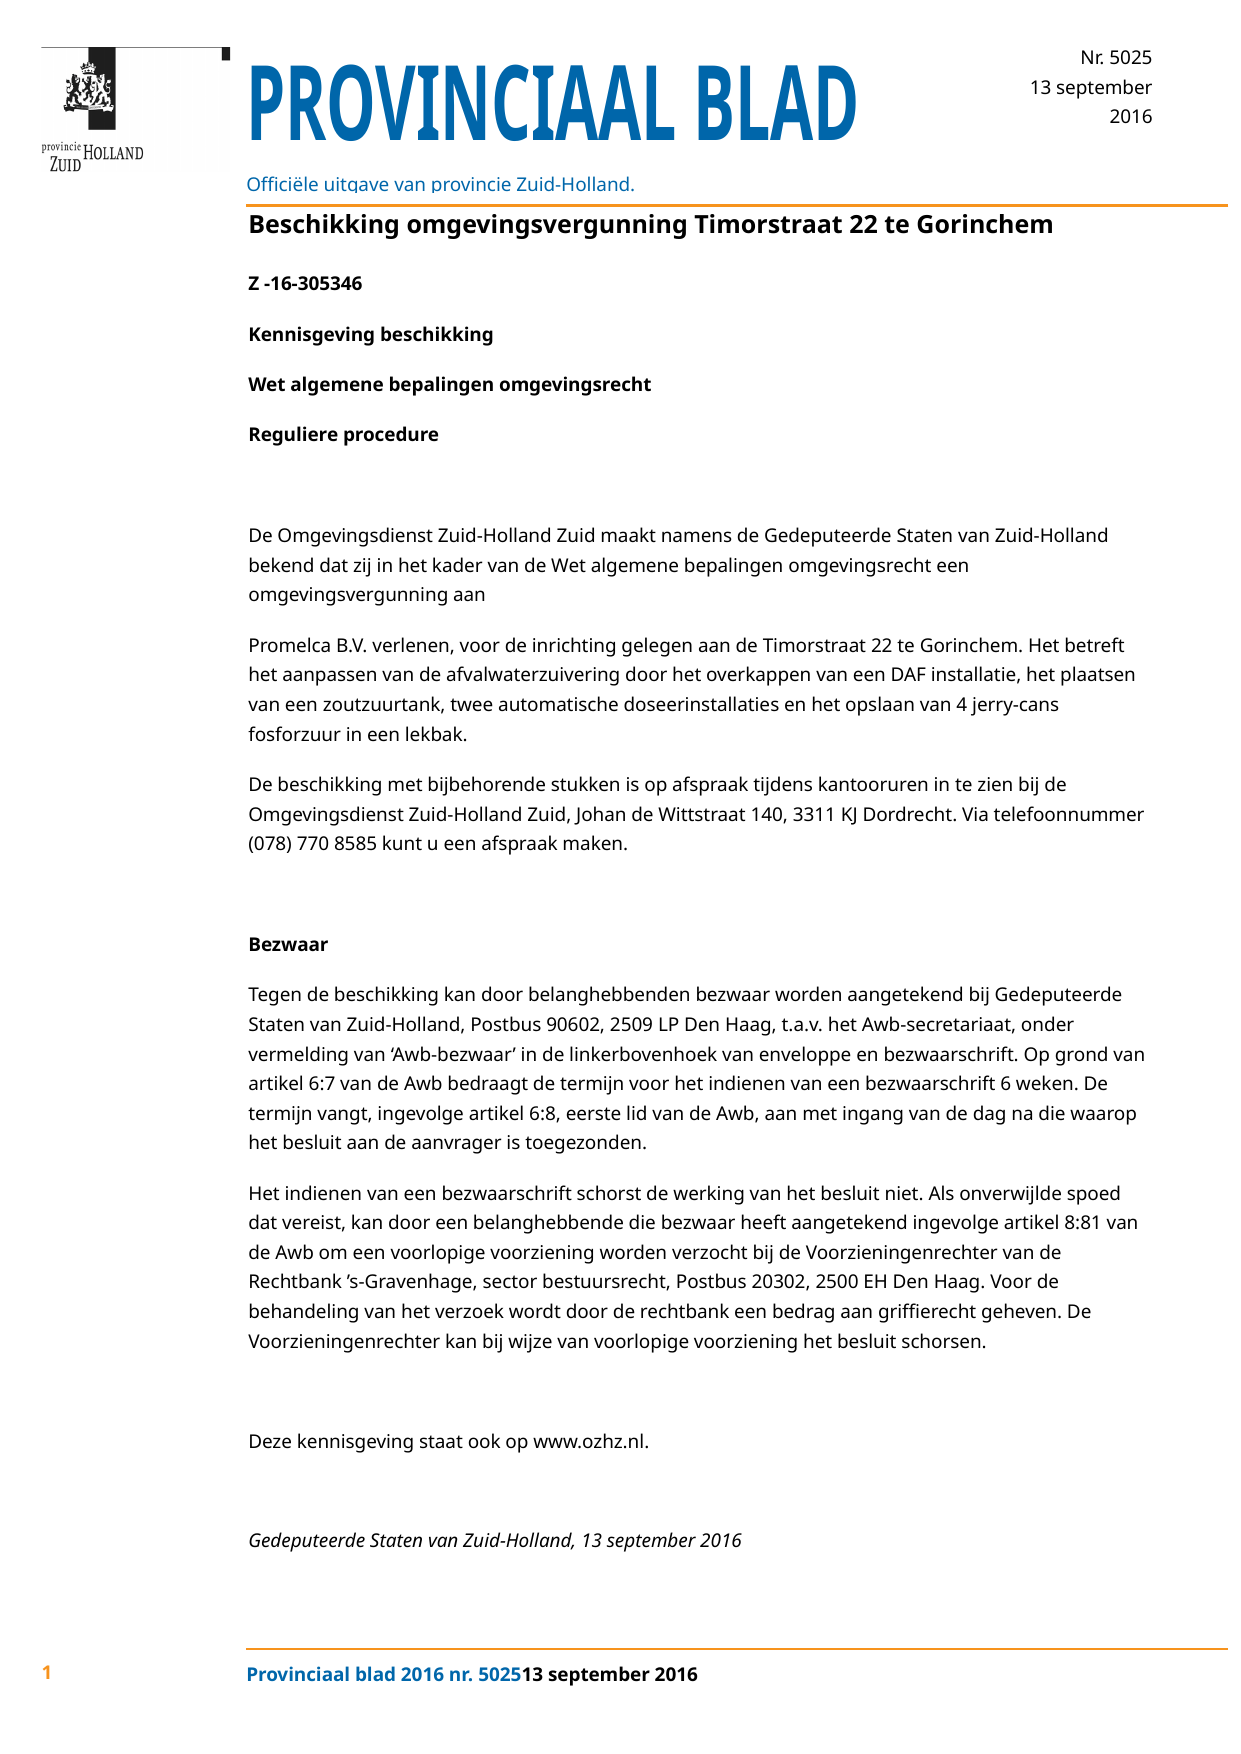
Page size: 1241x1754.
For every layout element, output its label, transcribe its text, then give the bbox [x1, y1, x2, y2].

text Bezwaar [248, 931, 1152, 957]
picture [41, 47, 231, 172]
text Promelca B.V. verlenen, voor de inrichting gelegen aan de Timorstraat 22 te Gorinchem. Het betreft het aanpassen van de afvalwaterzuivering door het overkappen van een DAF installatie, het plaatsen van een zoutzuurtank, twee automatische doseerinstallaties en het opslaan van 4 jerry-cans fosforzuur in een lekbak. [248, 632, 1152, 746]
text Het indienen van een bezwaarschrift schorst de werking van het besluit niet. Als onverwijlde spoed dat vereist, kan door een belanghebbende die bezwaar heeft aangetekend ingevolge artikel 8:81 van de Awb om een voorlopige voorziening worden verzocht bij de Voorzieningenrechter van de Rechtbank ’s-Gravenhage, sector bestuursrecht, Postbus 20302, 2500 EH Den Haag. Voor de behandeling van het verzoek wordt door de rechtbank een bedrag aan griffierecht geheven. De Voorzieningenrechter kan bij wijze van voorlopige voorziening het besluit schorsen. [248, 1180, 1152, 1353]
text Wet algemene bepalingen omgevingsrecht [248, 371, 1152, 397]
text Deze kennisgeving staat ook op www.ozhz.nl. [248, 1429, 1152, 1454]
text De Omgevingsdienst Zuid-Holland Zuid maakt namens de Gedeputeerde Staten van Zuid-Holland bekend dat zij in het kader van de Wet algemene bepalingen omgevingsrecht een omgevingsvergunning aan [248, 522, 1152, 607]
text Gedeputeerde Staten van Zuid-Holland, 13 september 2016 [248, 1527, 1152, 1553]
text Beschikking omgevingsvergunning Timorstraat 22 te Gorinchem [248, 207, 1152, 241]
text Kennisgeving beschikking [248, 321, 1152, 346]
text De beschikking met bijbehorende stukken is op afspraak tijdens kantooruren in te zien bij de Omgevingsdienst Zuid-Holland Zuid, Johan de Wittstraat 140, 3311 KJ Dordrecht. Via telefoonnummer (078) 770 8585 kunt u een afspraak maken. [248, 771, 1152, 856]
text Z -16-305346 [248, 270, 1152, 296]
text Tegen de beschikking kan door belanghebbenden bezwaar worden aangetekend bij Gedeputeerde Staten van Zuid-Holland, Postbus 90602, 2509 LP Den Haag, t.a.v. het Awb-secretariaat, onder vermelding van ‘Awb-bezwaar’ in de linkerbovenhoek van enveloppe en bezwaarschrift. Op grond van artikel 6:7 van de Awb bedraagt de termijn voor het indienen van een bezwaarschrift 6 weken. De termijn vangt, ingevolge artikel 6:8, eerste lid van de Awb, aan met ingang van de dag na die waarop het besluit aan de aanvrager is toegezonden. [248, 982, 1152, 1155]
text Reguliere procedure [248, 422, 1152, 447]
